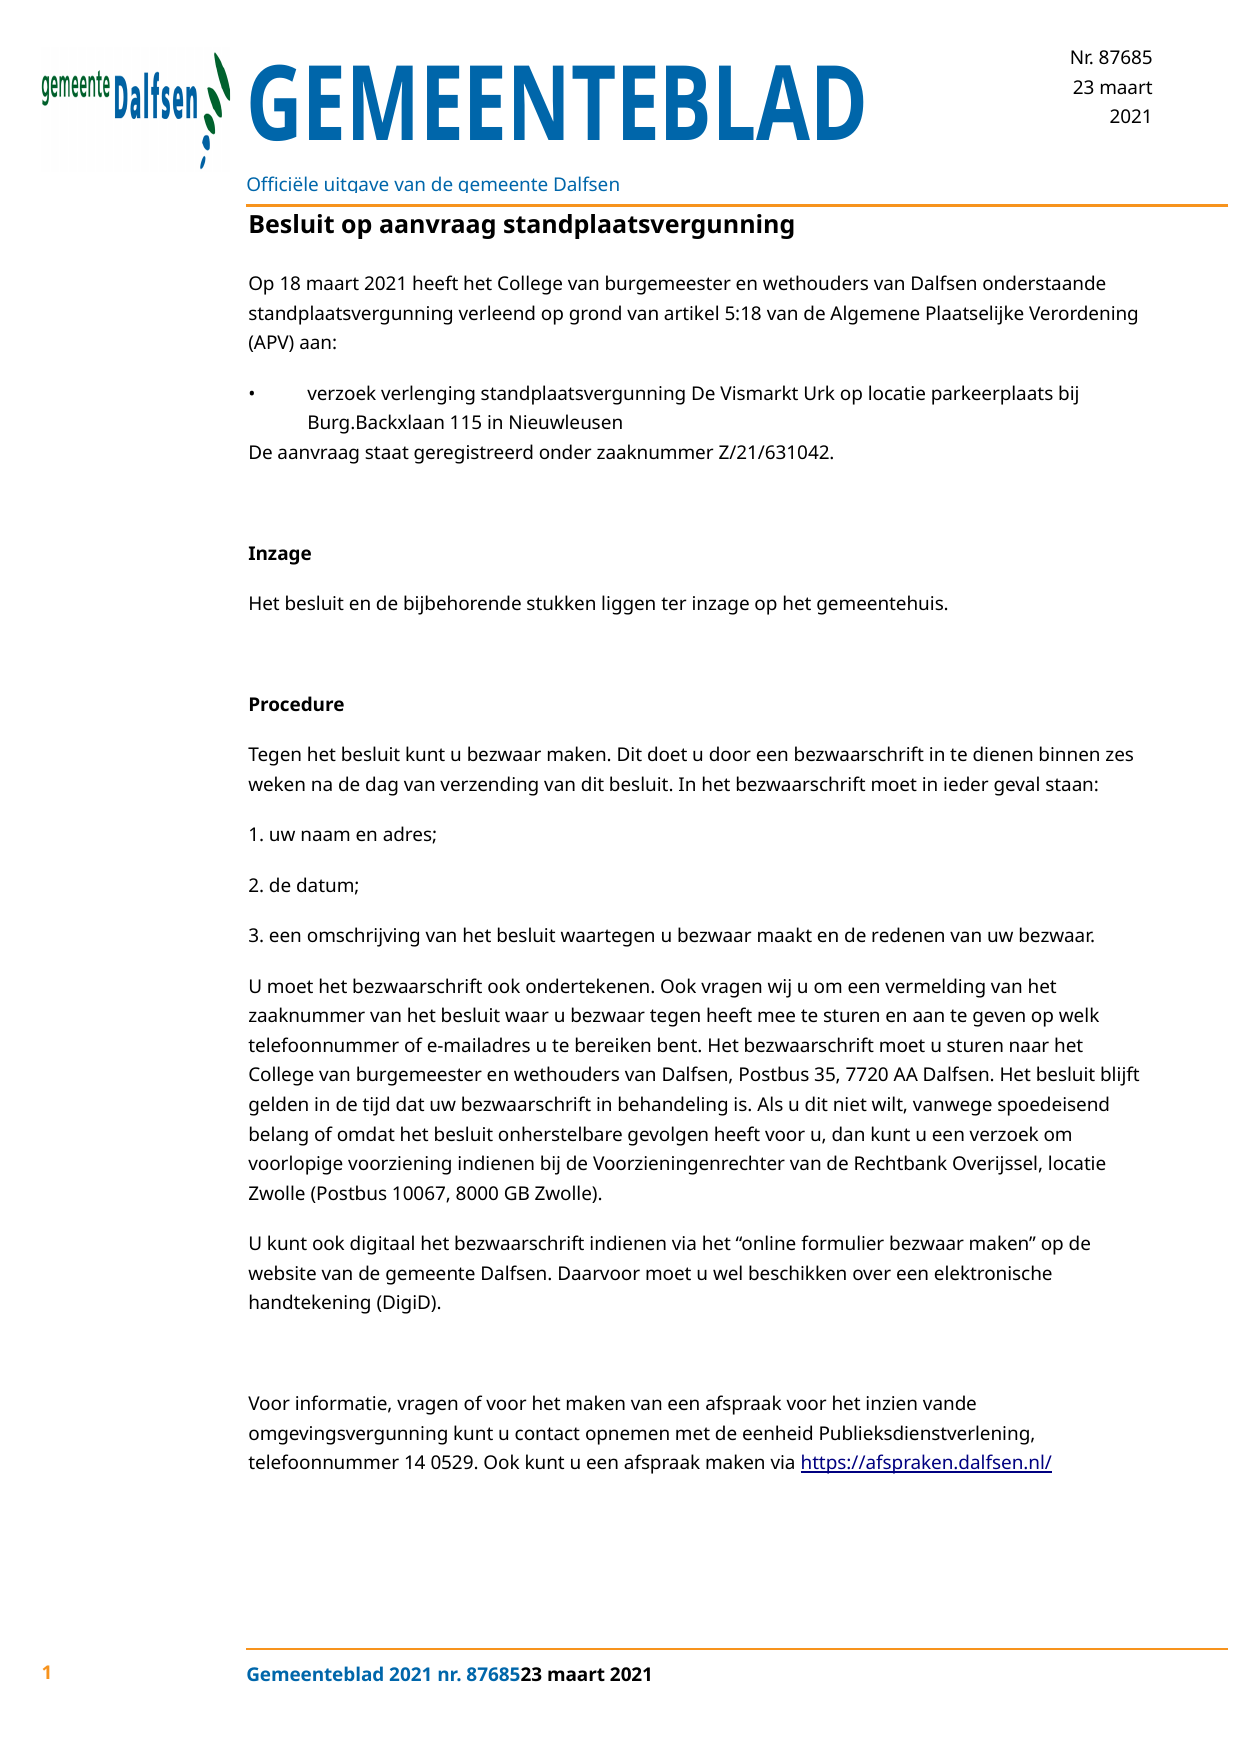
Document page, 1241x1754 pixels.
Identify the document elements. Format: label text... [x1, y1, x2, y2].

text Op 18 maart 2021 heeft het College van burgemeester en wethouders van Dalfsen onderstaande standplaatsvergunning verleend op grond van artikel 5:18 van de Algemene Plaatselijke Verordening (APV) aan: [248, 270, 1152, 355]
text U moet het bezwaarschrift ook ondertekenen. Ook vragen wij u om een vermelding van het zaaknummer van het besluit waar u bezwaar tegen heeft mee te sturen en aan te geven op welk telefoonnummer of e-mailadres u te bereiken bent. Het bezwaarschrift moet u sturen naar het College van burgemeester en wethouders van Dalfsen, Postbus 35, 7720 AA Dalfsen. Het besluit blijft gelden in de tijd dat uw bezwaarschrift in behandeling is. Als u dit niet wilt, vanwege spoedeisend belang of omdat het besluit onherstelbare gevolgen heeft voor u, dan kunt u een verzoek om voorlopige voorziening indienen bij de Voorzieningenrechter van de Rechtbank Overijssel, locatie Zwolle (Postbus 10067, 8000 GB Zwolle). [248, 973, 1152, 1206]
text Het besluit en de bijbehorende stukken liggen ter inzage op het gemeentehuis. [248, 590, 1152, 616]
text U kunt ook digitaal het bezwaarschrift indienen via het “online formulier bezwaar maken” op de website van de gemeente Dalfsen. Daarvoor moet u wel beschikken over een elektronische handtekening (DigiD). [248, 1230, 1152, 1315]
picture [41, 47, 231, 172]
text Procedure [248, 691, 1152, 717]
text Voor informatie, vragen of voor het maken van een afspraak voor het inzien vande omgevingsvergunning kunt u contact opnemen met de eenheid Publieksdienstverlening, telefoonnummer 14 0529. Ook kunt u een afspraak maken via https://afspraken.dalfsen.nl/ [248, 1390, 1152, 1475]
text 1. uw naam en adres; [248, 822, 1152, 847]
text Tegen het besluit kunt u bezwaar maken. Dit doet u door een bezwaarschrift in te dienen binnen zes weken na de dag van verzending van dit besluit. In het bezwaarschrift moet in ieder geval staan: [248, 742, 1152, 797]
text Besluit op aanvraag standplaatsvergunning [248, 207, 1152, 241]
text 3. een omschrijving van het besluit waartegen u bezwaar maakt en de redenen van uw bezwaar. [248, 922, 1152, 948]
text De aanvraag staat geregistreerd onder zaaknummer Z/21/631042. [248, 439, 1152, 465]
text Inzage [248, 540, 1152, 566]
text 2. de datum; [248, 872, 1152, 898]
list verzoek verlenging standplaatsvergunning De Vismarkt Urk op locatie parkeerplaats bij Burg.Backxlaan 115 in Nieuwleusen [248, 380, 1152, 435]
